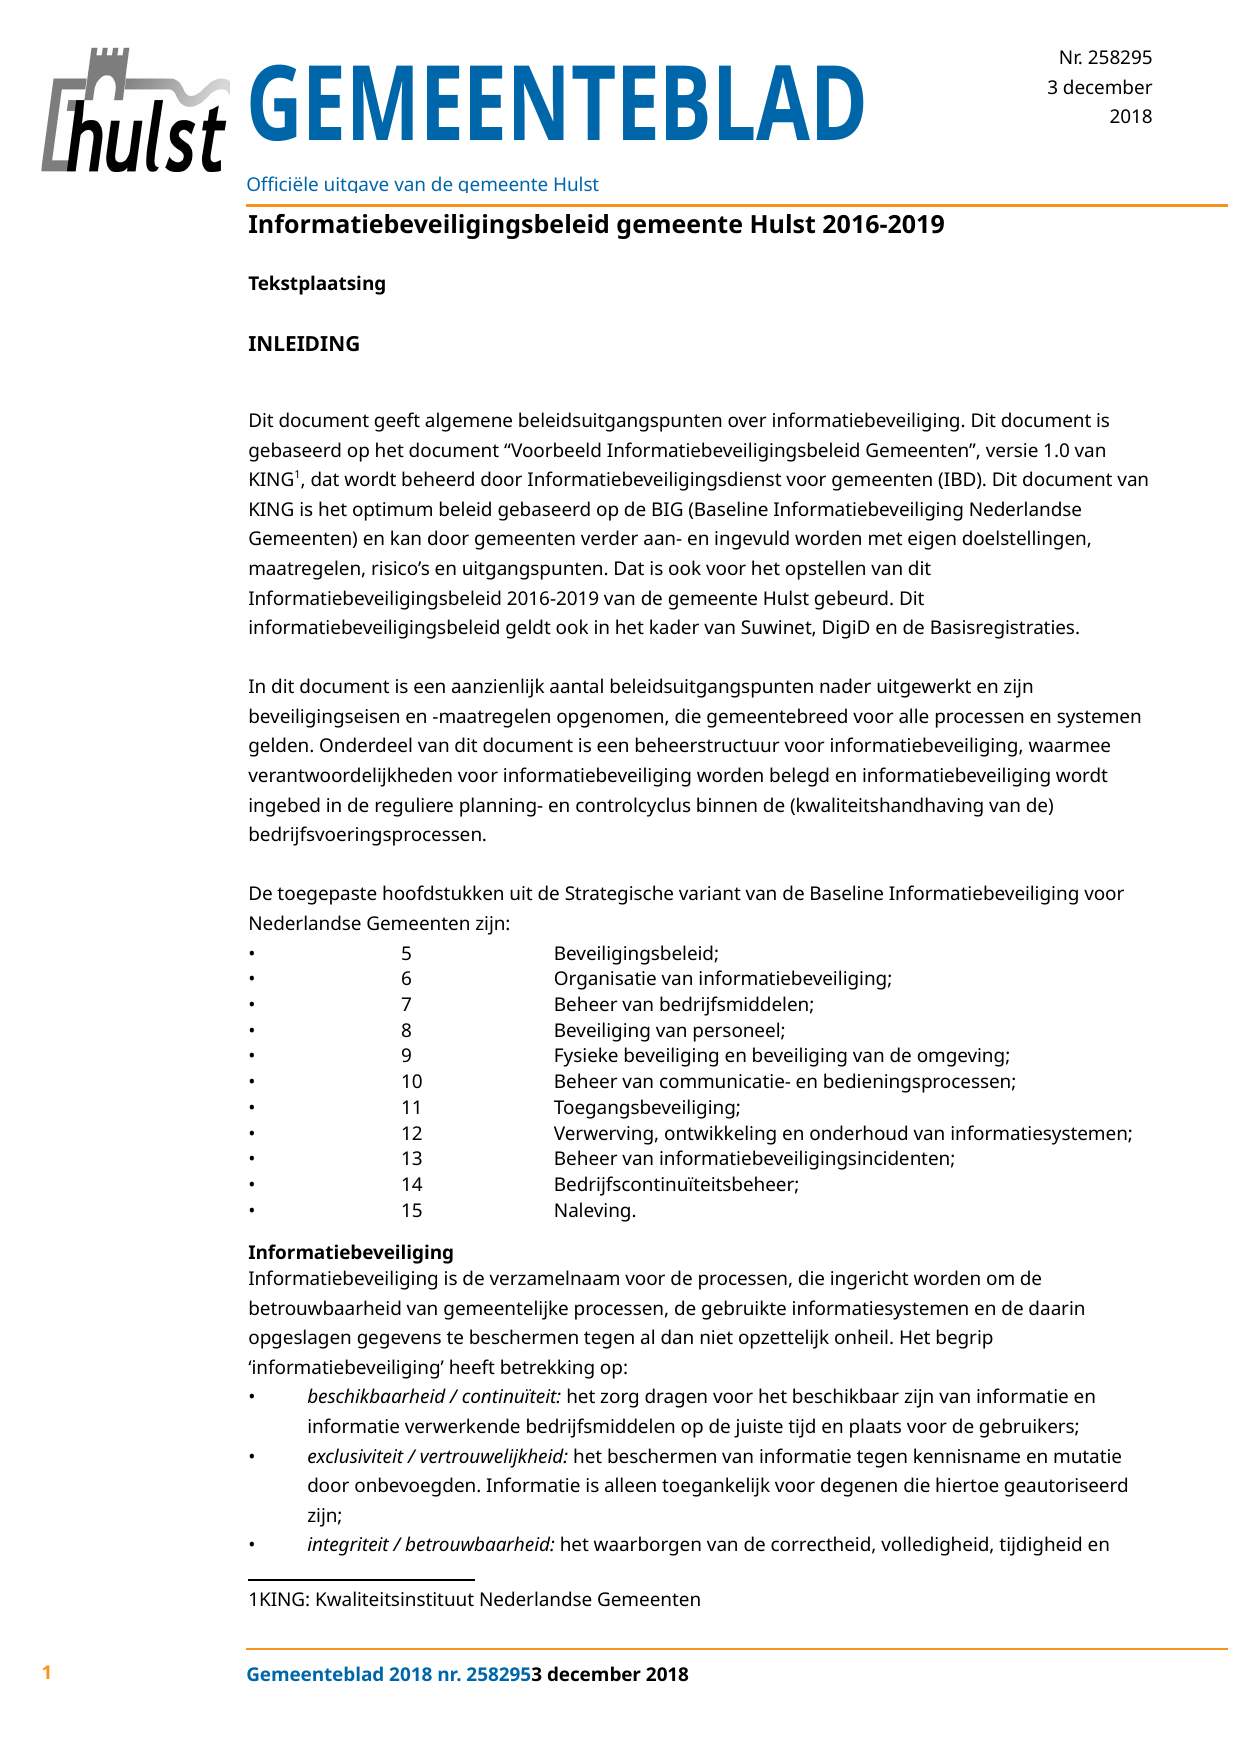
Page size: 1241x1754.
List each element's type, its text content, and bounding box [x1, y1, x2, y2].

table_cell Organisatie van informatiebeveiliging; [554, 966, 1152, 991]
table_header 5 [401, 940, 554, 966]
table_cell 15 [401, 1197, 554, 1223]
table_header Beveiligingsbeleid; [554, 940, 1152, 966]
table_cell • [248, 1146, 401, 1171]
table_cell Fysieke beveiliging en beveiliging van de omgeving; [554, 1043, 1152, 1068]
table_cell • [248, 1197, 401, 1223]
table_cell 7 [401, 991, 554, 1017]
text Informatiebeveiliging [248, 1239, 1152, 1265]
table_cell Beheer van informatiebeveiligingsincidenten; [554, 1146, 1152, 1171]
table_cell Bedrijfscontinuïteitsbeheer; [554, 1171, 1152, 1197]
table_cell Verwerving, ontwikkeling en onderhoud van informatiesystemen; [554, 1120, 1152, 1146]
table_cell 10 [401, 1069, 554, 1094]
table_cell Beheer van bedrijfsmiddelen; [554, 991, 1152, 1017]
table_header • [248, 940, 401, 966]
text Informatiebeveiliging is de verzamelnaam voor de processen, die ingericht worden om de betrouwbaarheid van gemeentelijke processen, de gebruikte informatiesystemen en de daarin opgeslagen gegevens te beschermen tegen al dan niet opzettelijk onheil. Het begrip ‘informatiebeveiliging’ heeft betrekking op: [248, 1265, 1152, 1380]
table_cell • [248, 1094, 401, 1120]
picture [41, 47, 231, 172]
table_cell • [248, 1017, 401, 1043]
text INLEIDING [248, 329, 1152, 358]
list exclusiviteit / vertrouwelijkheid: het beschermen van informatie tegen kennisname en mutatie door onbevoegden. Informatie is alleen toegankelijk voor degenen die hiertoe geautoriseerd zijn; [248, 1443, 1152, 1528]
table_cell • [248, 1069, 401, 1094]
text Dit document geeft algemene beleidsuitgangspunten over informatiebeveiliging. Dit document is gebaseerd op het document “Voorbeeld Informatiebeveiligingsbeleid Gemeenten”, versie 1.0 van KING, dat wordt beheerd door Informatiebeveiligingsdienst voor gemeenten (IBD). Dit document van KING is het optimum beleid gebaseerd op de BIG (Baseline Informatiebeveiliging Nederlandse Gemeenten) en kan door gemeenten verder aan- en ingevuld worden met eigen doelstellingen, maatregelen, risico’s en uitgangspunten. Dat is ook voor het opstellen van dit Informatiebeveiligingsbeleid 2016-2019 van de gemeente Hulst gebeurd. Dit informatiebeveiligingsbeleid geldt ook in het kader van Suwinet, DigiD en de Basisregistraties. [248, 407, 1152, 640]
table_cell 11 [401, 1094, 554, 1120]
table_cell 13 [401, 1146, 554, 1171]
text Tekstplaatsing [248, 270, 1152, 296]
table_cell • [248, 991, 401, 1017]
table_cell 9 [401, 1043, 554, 1068]
text Informatiebeveiligingsbeleid gemeente Hulst 2016-2019 [248, 207, 1152, 241]
table_cell Toegangsbeveiliging; [554, 1094, 1152, 1120]
table_cell • [248, 1043, 401, 1068]
table_cell 12 [401, 1120, 554, 1146]
table_cell Naleving. [554, 1197, 1152, 1223]
text In dit document is een aanzienlijk aantal beleidsuitgangspunten nader uitgewerkt en zijn beveiligingseisen en -maatregelen opgenomen, die gemeentebreed voor alle processen en systemen gelden. Onderdeel van dit document is een beheerstructuur voor informatiebeveiliging, waarmee verantwoordelijkheden voor informatiebeveiliging worden belegd en informatiebeveiliging wordt ingebed in de reguliere planning- en controlcyclus binnen de (kwaliteitshandhaving van de) bedrijfsvoeringsprocessen. [248, 673, 1152, 847]
table_cell 6 [401, 966, 554, 991]
list beschikbaarheid / continuïteit: het zorg dragen voor het beschikbaar zijn van informatie en informatie verwerkende bedrijfsmiddelen op de juiste tijd en plaats voor de gebruikers; [248, 1384, 1152, 1439]
table_cell Beveiliging van personeel; [554, 1017, 1152, 1043]
text KING: Kwaliteitsinstituut Nederlandse Gemeenten [248, 1586, 1152, 1612]
text De toegepaste hoofdstukken uit de Strategische variant van de Baseline Informatiebeveiliging voor Nederlandse Gemeenten zijn: [248, 881, 1152, 936]
table_cell • [248, 1171, 401, 1197]
table_cell 14 [401, 1171, 554, 1197]
table_cell • [248, 966, 401, 991]
table_cell • [248, 1120, 401, 1146]
table_cell Beheer van communicatie- en bedieningsprocessen; [554, 1069, 1152, 1094]
list integriteit / betrouwbaarheid: het waarborgen van de correctheid, volledigheid, tijdigheid en [248, 1532, 1152, 1557]
table_cell 8 [401, 1017, 554, 1043]
